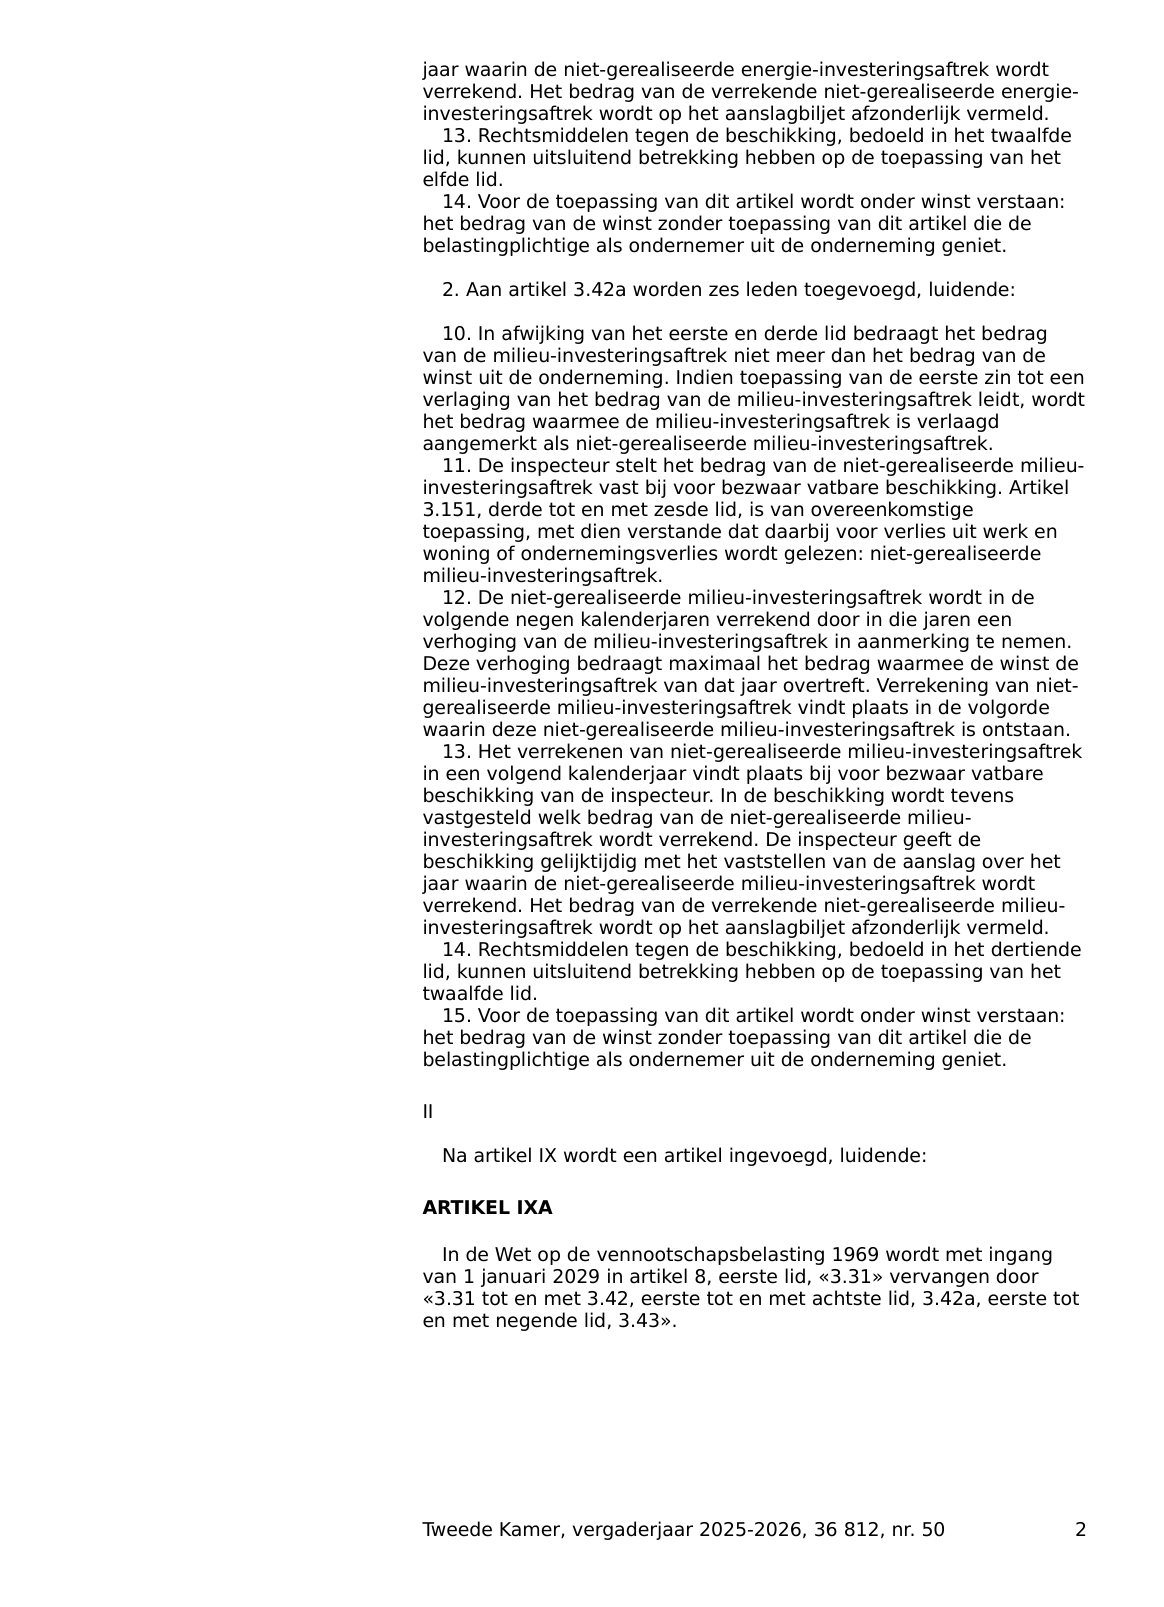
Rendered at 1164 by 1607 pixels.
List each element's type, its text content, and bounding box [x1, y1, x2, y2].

text 14. Voor de toepassing van dit artikel wordt onder winst verstaan: het bedrag van de winst zonder toepassing van dit artikel die de belastingplichtige als ondernemer uit de onderneming geniet. [422, 191, 1087, 257]
text Na artikel IX wordt een artikel ingevoegd, luidende: [422, 1145, 1087, 1167]
text 13. Rechtsmiddelen tegen de beschikking, bedoeld in het twaalfde lid, kunnen uitsluitend betrekking hebben op de toepassing van het elfde lid. [422, 125, 1087, 191]
text 12. De niet-gerealiseerde milieu-investeringsaftrek wordt in de volgende negen kalenderjaren verrekend door in die jaren een verhoging van de milieu-investeringsaftrek in aanmerking te nemen. Deze verhoging bedraagt maximaal het bedrag waarmee de winst de milieu-investeringsaftrek van dat jaar overtreft. Verrekening van niet-gerealiseerde milieu-investeringsaftrek vindt plaats in de volgorde waarin deze niet-gerealiseerde milieu-investeringsaftrek is ontstaan. [422, 587, 1087, 741]
text 11. De inspecteur stelt het bedrag van de niet-gerealiseerde milieu-investeringsaftrek vast bij voor bezwaar vatbare beschikking. Artikel 3.151, derde tot en met zesde lid, is van overeenkomstige toepassing, met dien verstande dat daarbij voor verlies uit werk en woning of ondernemingsverlies wordt gelezen: niet-gerealiseerde milieu-investeringsaftrek. [422, 455, 1087, 587]
text 14. Rechtsmiddelen tegen de beschikking, bedoeld in het dertiende lid, kunnen uitsluitend betrekking hebben op de toepassing van het twaalfde lid. [422, 939, 1087, 1004]
text 13. Het verrekenen van niet-gerealiseerde milieu-investeringsaftrek in een volgend kalenderjaar vindt plaats bij voor bezwaar vatbare beschikking van de inspecteur. In de beschikking wordt tevens vastgesteld welk bedrag van de niet-gerealiseerde milieu-investeringsaftrek wordt verrekend. De inspecteur geeft de beschikking gelijktijdig met het vaststellen van de aanslag over het jaar waarin de niet-gerealiseerde milieu-investeringsaftrek wordt verrekend. Het bedrag van de verrekende niet-gerealiseerde milieu-investeringsaftrek wordt op het aanslagbiljet afzonderlijk vermeld. [422, 741, 1087, 939]
text 2. Aan artikel 3.42a worden zes leden toegevoegd, luidende: [422, 279, 1087, 301]
text In de Wet op de vennootschapsbelasting 1969 wordt met ingang van 1 januari 2029 in artikel 8, eerste lid, «3.31» vervangen door «3.31 tot en met 3.42, eerste tot en met achtste lid, 3.42a, eerste tot en met negende lid, 3.43». [422, 1244, 1087, 1332]
text jaar waarin de niet-gerealiseerde energie-investeringsaftrek wordt verrekend. Het bedrag van de verrekende niet-gerealiseerde energie-investeringsaftrek wordt op het aanslagbiljet afzonderlijk vermeld. [422, 59, 1087, 125]
text 15. Voor de toepassing van dit artikel wordt onder winst verstaan: het bedrag van de winst zonder toepassing van dit artikel die de belastingplichtige als ondernemer uit de onderneming geniet. [422, 1004, 1087, 1071]
subtitle ARTIKEL IXA [422, 1197, 1087, 1219]
text 10. In afwijking van het eerste en derde lid bedraagt het bedrag van de milieu-investeringsaftrek niet meer dan het bedrag van de winst uit de onderneming. Indien toepassing van de eerste zin tot een verlaging van het bedrag van de milieu-investeringsaftrek leidt, wordt het bedrag waarmee de milieu-investeringsaftrek is verlaagd aangemerkt als niet-gerealiseerde milieu-investeringsaftrek. [422, 323, 1087, 455]
subtitle II [422, 1101, 1087, 1122]
